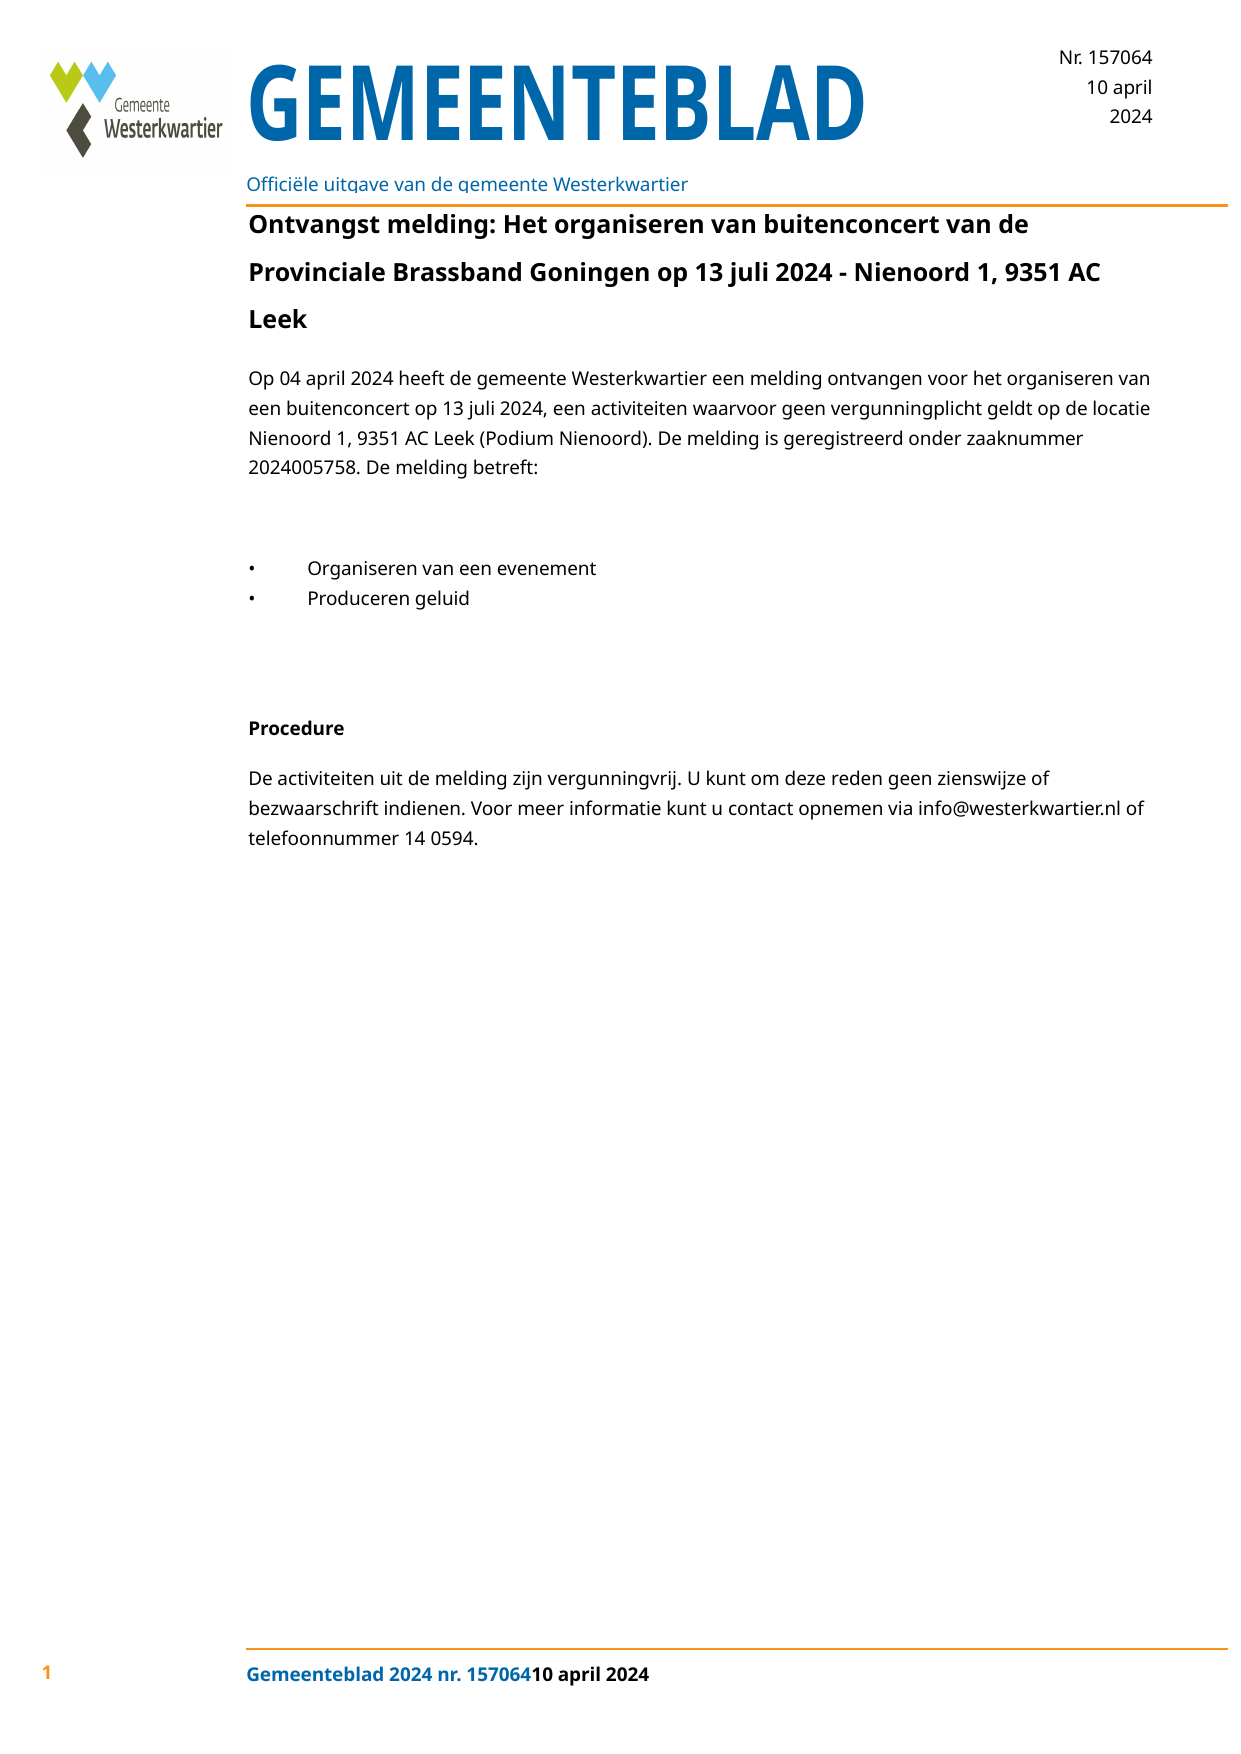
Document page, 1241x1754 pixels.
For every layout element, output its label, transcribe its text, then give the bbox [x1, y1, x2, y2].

picture [41, 47, 231, 172]
text Op 04 april 2024 heeft de gemeente Westerkwartier een melding ontvangen voor het organiseren van een buitenconcert op 13 juli 2024, een activiteiten waarvoor geen vergunningplicht geldt op de locatie Nienoord 1, 9351 AC Leek (Podium Nienoord). De melding is geregistreerd onder zaaknummer 2024005758. De melding betreft: [248, 366, 1152, 480]
list Organiseren van een evenement [248, 555, 1152, 581]
text Procedure [248, 715, 1152, 741]
text Ontvangst melding: Het organiseren van buitenconcert van de Provinciale Brassband Goningen op 13 juli 2024 - Nienoord 1, 9351 AC Leek [248, 207, 1152, 336]
list Produceren geluid [248, 585, 1152, 610]
text De activiteiten uit de melding zijn vergunningvrij. U kunt om deze reden geen zienswijze of bezwaarschrift indienen. Voor meer informatie kunt u contact opnemen via info@westerkwartier.nl of telefoonnummer 14 0594. [248, 766, 1152, 850]
